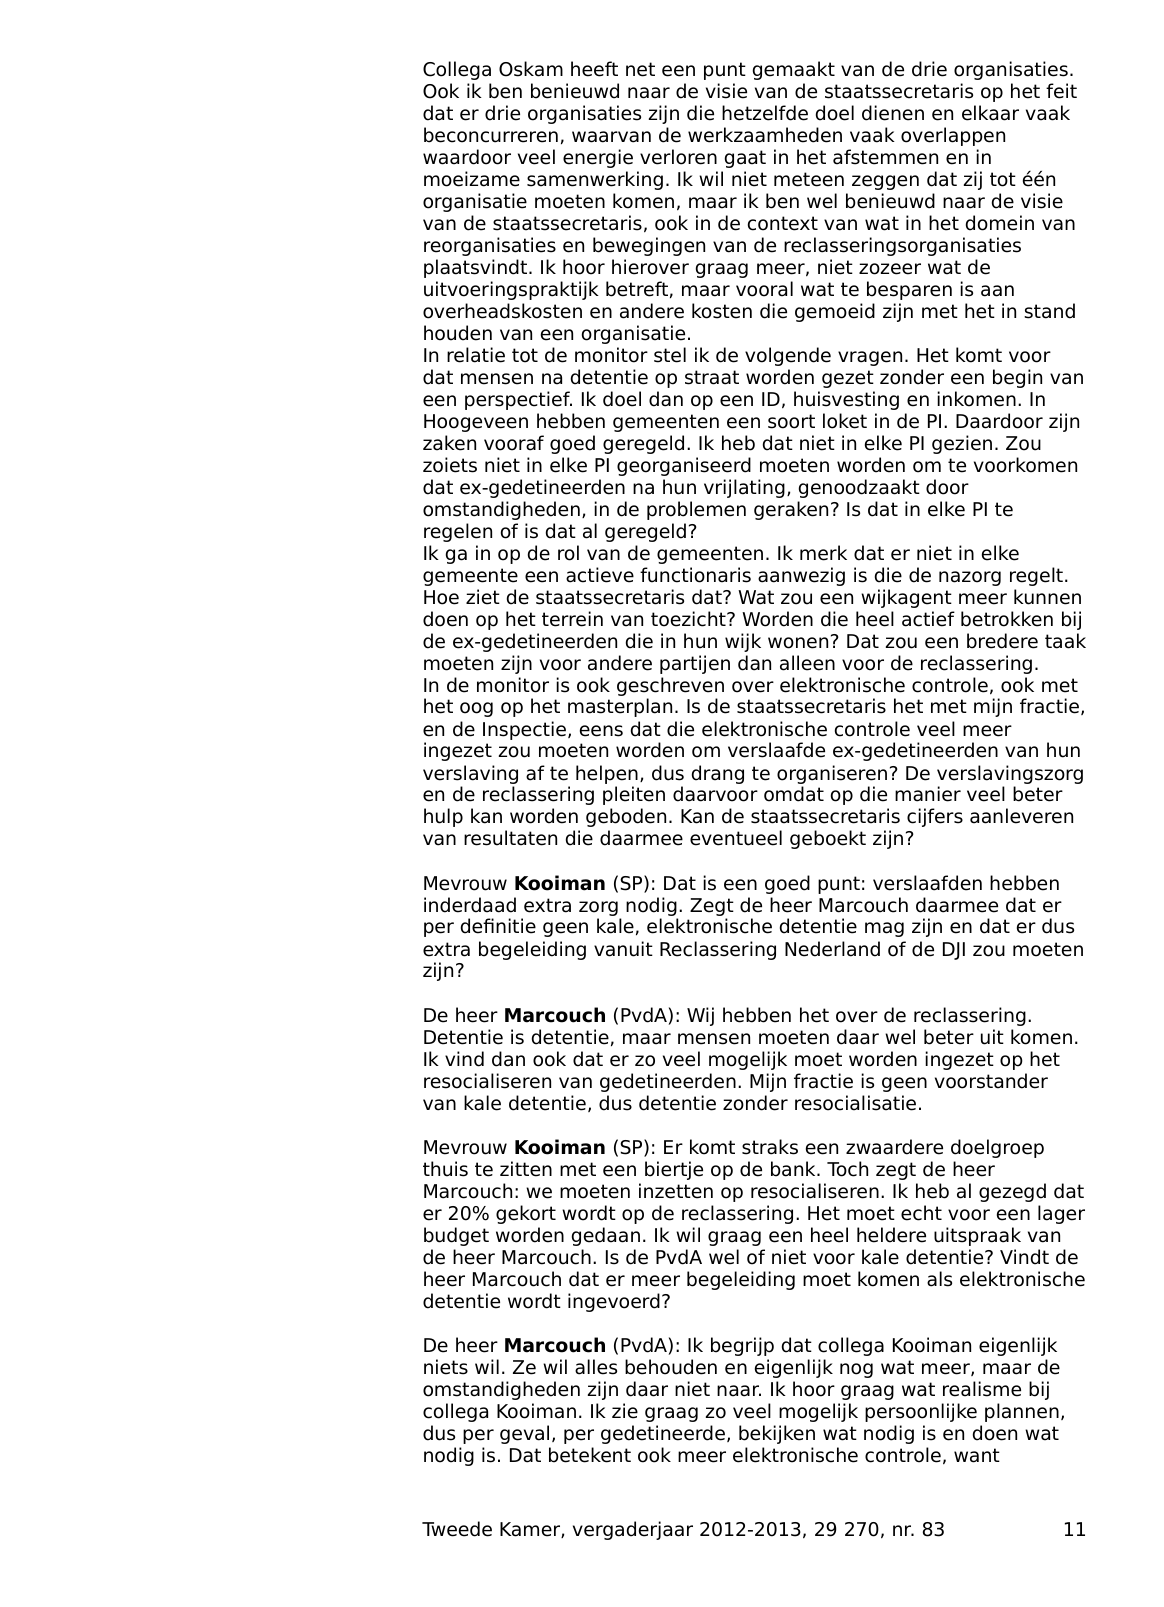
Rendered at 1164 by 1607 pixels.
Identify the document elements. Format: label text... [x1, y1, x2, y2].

text Mevrouw Kooiman (SP): Dat is een goed punt: verslaafden hebben inderdaad extra zorg nodig. Zegt de heer Marcouch daarmee dat er per definitie geen kale, elektronische detentie mag zijn en dat er dus extra begeleiding vanuit Reclassering Nederland of de DJI zou moeten zijn? [422, 872, 1087, 982]
text Collega Oskam heeft net een punt gemaakt van de drie organisaties. Ook ik ben benieuwd naar de visie van de staatssecretaris op het feit dat er drie organisaties zijn die hetzelfde doel dienen en elkaar vaak beconcurreren, waarvan de werkzaamheden vaak overlappen waardoor veel energie verloren gaat in het afstemmen en in moeizame samenwerking. Ik wil niet meteen zeggen dat zij tot één organisatie moeten komen, maar ik ben wel benieuwd naar de visie van de staatssecretaris, ook in de context van wat in het domein van reorganisaties en bewegingen van de reclasseringsorganisaties plaatsvindt. Ik hoor hierover graag meer, niet zozeer wat de uitvoeringspraktijk betreft, maar vooral wat te besparen is aan overheadskosten en andere kosten die gemoeid zijn met het in stand houden van een organisatie. [422, 59, 1087, 345]
text Mevrouw Kooiman (SP): Er komt straks een zwaardere doelgroep thuis te zitten met een biertje op de bank. Toch zegt de heer Marcouch: we moeten inzetten op resocialiseren. Ik heb al gezegd dat er 20% gekort wordt op de reclassering. Het moet echt voor een lager budget worden gedaan. Ik wil graag een heel heldere uitspraak van de heer Marcouch. Is de PvdA wel of niet voor kale detentie? Vindt de heer Marcouch dat er meer begeleiding moet komen als elektronische detentie wordt ingevoerd? [422, 1137, 1087, 1312]
text In relatie tot de monitor stel ik de volgende vragen. Het komt voor dat mensen na detentie op straat worden gezet zonder een begin van een perspectief. Ik doel dan op een ID, huisvesting en inkomen. In Hoogeveen hebben gemeenten een soort loket in de PI. Daardoor zijn zaken vooraf goed geregeld. Ik heb dat niet in elke PI gezien. Zou zoiets niet in elke PI georganiseerd moeten worden om te voorkomen dat ex-gedetineerden na hun vrijlating, genoodzaakt door omstandigheden, in de problemen geraken? Is dat in elke PI te regelen of is dat al geregeld? [422, 345, 1087, 543]
text De heer Marcouch (PvdA): Ik begrijp dat collega Kooiman eigenlijk niets wil. Ze wil alles behouden en eigenlijk nog wat meer, maar de omstandigheden zijn daar niet naar. Ik hoor graag wat realisme bij collega Kooiman. Ik zie graag zo veel mogelijk persoonlijke plannen, dus per geval, per gedetineerde, bekijken wat nodig is en doen wat nodig is. Dat betekent ook meer elektronische controle, want [422, 1335, 1087, 1467]
text De heer Marcouch (PvdA): Wij hebben het over de reclassering. Detentie is detentie, maar mensen moeten daar wel beter uit komen. Ik vind dan ook dat er zo veel mogelijk moet worden ingezet op het resocialiseren van gedetineerden. Mijn fractie is geen voorstander van kale detentie, dus detentie zonder resocialisatie. [422, 1004, 1087, 1114]
text In de monitor is ook geschreven over elektronische controle, ook met het oog op het masterplan. Is de staatssecretaris het met mijn fractie, en de Inspectie, eens dat die elektronische controle veel meer ingezet zou moeten worden om verslaafde ex-gedetineerden van hun verslaving af te helpen, dus drang te organiseren? De verslavingszorg en de reclassering pleiten daarvoor omdat op die manier veel beter hulp kan worden geboden. Kan de staatssecretaris cijfers aanleveren van resultaten die daarmee eventueel geboekt zijn? [422, 674, 1087, 850]
text Ik ga in op de rol van de gemeenten. Ik merk dat er niet in elke gemeente een actieve functionaris aanwezig is die de nazorg regelt. Hoe ziet de staatssecretaris dat? Wat zou een wijkagent meer kunnen doen op het terrein van toezicht? Worden die heel actief betrokken bij de ex-gedetineerden die in hun wijk wonen? Dat zou een bredere taak moeten zijn voor andere partijen dan alleen voor de reclassering. [422, 543, 1087, 674]
